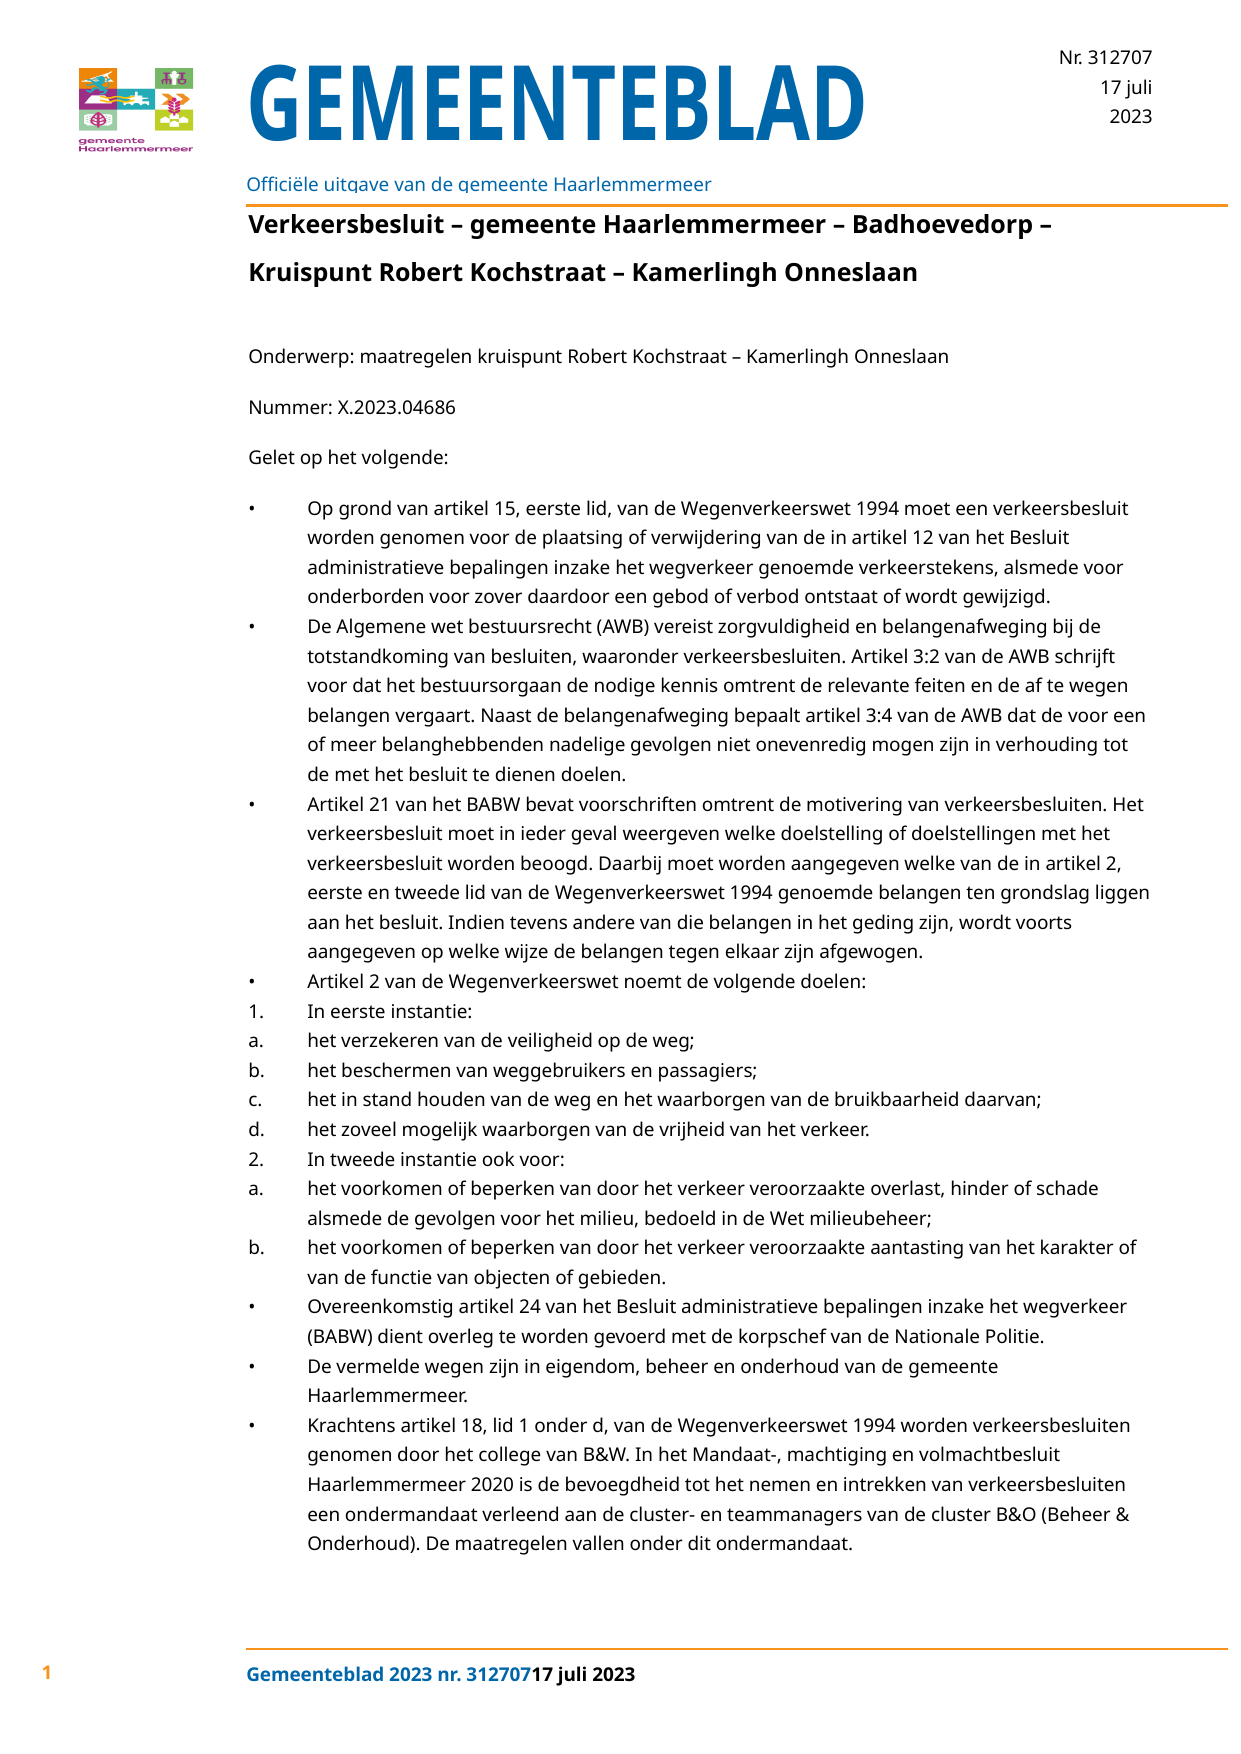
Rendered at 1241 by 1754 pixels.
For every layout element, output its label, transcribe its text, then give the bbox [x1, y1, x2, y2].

list Op grond van artikel 15, eerste lid, van de Wegenverkeerswet 1994 moet een verkeersbesluit worden genomen voor de plaatsing of verwijdering van de in artikel 12 van het Besluit administratieve bepalingen inzake het wegverkeer genoemde verkeerstekens, alsmede voor onderborden voor zover daardoor een gebod of verbod ontstaat of wordt gewijzigd. [248, 495, 1152, 609]
list het verzekeren van de veiligheid op de weg; [248, 1027, 1152, 1053]
list het voorkomen of beperken van door het verkeer veroorzaakte aantasting van het karakter of van de functie van objecten of gebieden. [248, 1234, 1152, 1290]
list De vermelde wegen zijn in eigendom, beheer en onderhoud van de gemeente Haarlemmermeer. [248, 1353, 1152, 1408]
text Nummer: X.2023.04686 [248, 394, 1152, 420]
text Onderwerp: maatregelen kruispunt Robert Kochstraat – Kamerlingh Onneslaan [248, 344, 1152, 369]
list Artikel 2 van de Wegenverkeerswet noemt de volgende doelen: [248, 968, 1152, 994]
text Verkeersbesluit – gemeente Haarlemmermeer – Badhoevedorp – Kruispunt Robert Kochstraat – Kamerlingh Onneslaan [248, 207, 1152, 288]
list De Algemene wet bestuursrecht (AWB) vereist zorgvuldigheid en belangenafweging bij de totstandkoming van besluiten, waaronder verkeersbesluiten. Artikel 3:2 van de AWB schrijft voor dat het bestuursorgaan de nodige kennis omtrent de relevante feiten en de af te wegen belangen vergaart. Naast de belangenafweging bepaalt artikel 3:4 van de AWB dat de voor een of meer belanghebbenden nadelige gevolgen niet onevenredig mogen zijn in verhouding tot de met het besluit te dienen doelen. [248, 613, 1152, 787]
list het voorkomen of beperken van door het verkeer veroorzaakte overlast, hinder of schade alsmede de gevolgen voor het milieu, bedoeld in de Wet milieubeheer; [248, 1175, 1152, 1231]
picture [41, 47, 231, 172]
list Overeenkomstig artikel 24 van het Besluit administratieve bepalingen inzake het wegverkeer (BABW) dient overleg te worden gevoerd met de korpschef van de Nationale Politie. [248, 1294, 1152, 1349]
list In eerste instantie: [248, 998, 1152, 1023]
list In tweede instantie ook voor: [248, 1146, 1152, 1171]
list het in stand houden van de weg en het waarborgen van de bruikbaarheid daarvan; [248, 1087, 1152, 1112]
text Gelet op het volgende: [248, 444, 1152, 470]
list het beschermen van weggebruikers en passagiers; [248, 1057, 1152, 1083]
list het zoveel mogelijk waarborgen van de vrijheid van het verkeer. [248, 1116, 1152, 1142]
list Krachtens artikel 18, lid 1 onder d, van de Wegenverkeerswet 1994 worden verkeersbesluiten genomen door het college van B&W. In het Mandaat-, machtiging en volmachtbesluit Haarlemmermeer 2020 is de bevoegdheid tot het nemen en intrekken van verkeersbesluiten een ondermandaat verleend aan de cluster- en teammanagers van de cluster B&O (Beheer & Onderhoud). De maatregelen vallen onder dit ondermandaat. [248, 1412, 1152, 1556]
list Artikel 21 van het BABW bevat voorschriften omtrent de motivering van verkeersbesluiten. Het verkeersbesluit moet in ieder geval weergeven welke doelstelling of doelstellingen met het verkeersbesluit worden beoogd. Daarbij moet worden aangegeven welke van de in artikel 2, eerste en tweede lid van de Wegenverkeerswet 1994 genoemde belangen ten grondslag liggen aan het besluit. Indien tevens andere van die belangen in het geding zijn, wordt voorts aangegeven op welke wijze de belangen tegen elkaar zijn afgewogen. [248, 791, 1152, 964]
